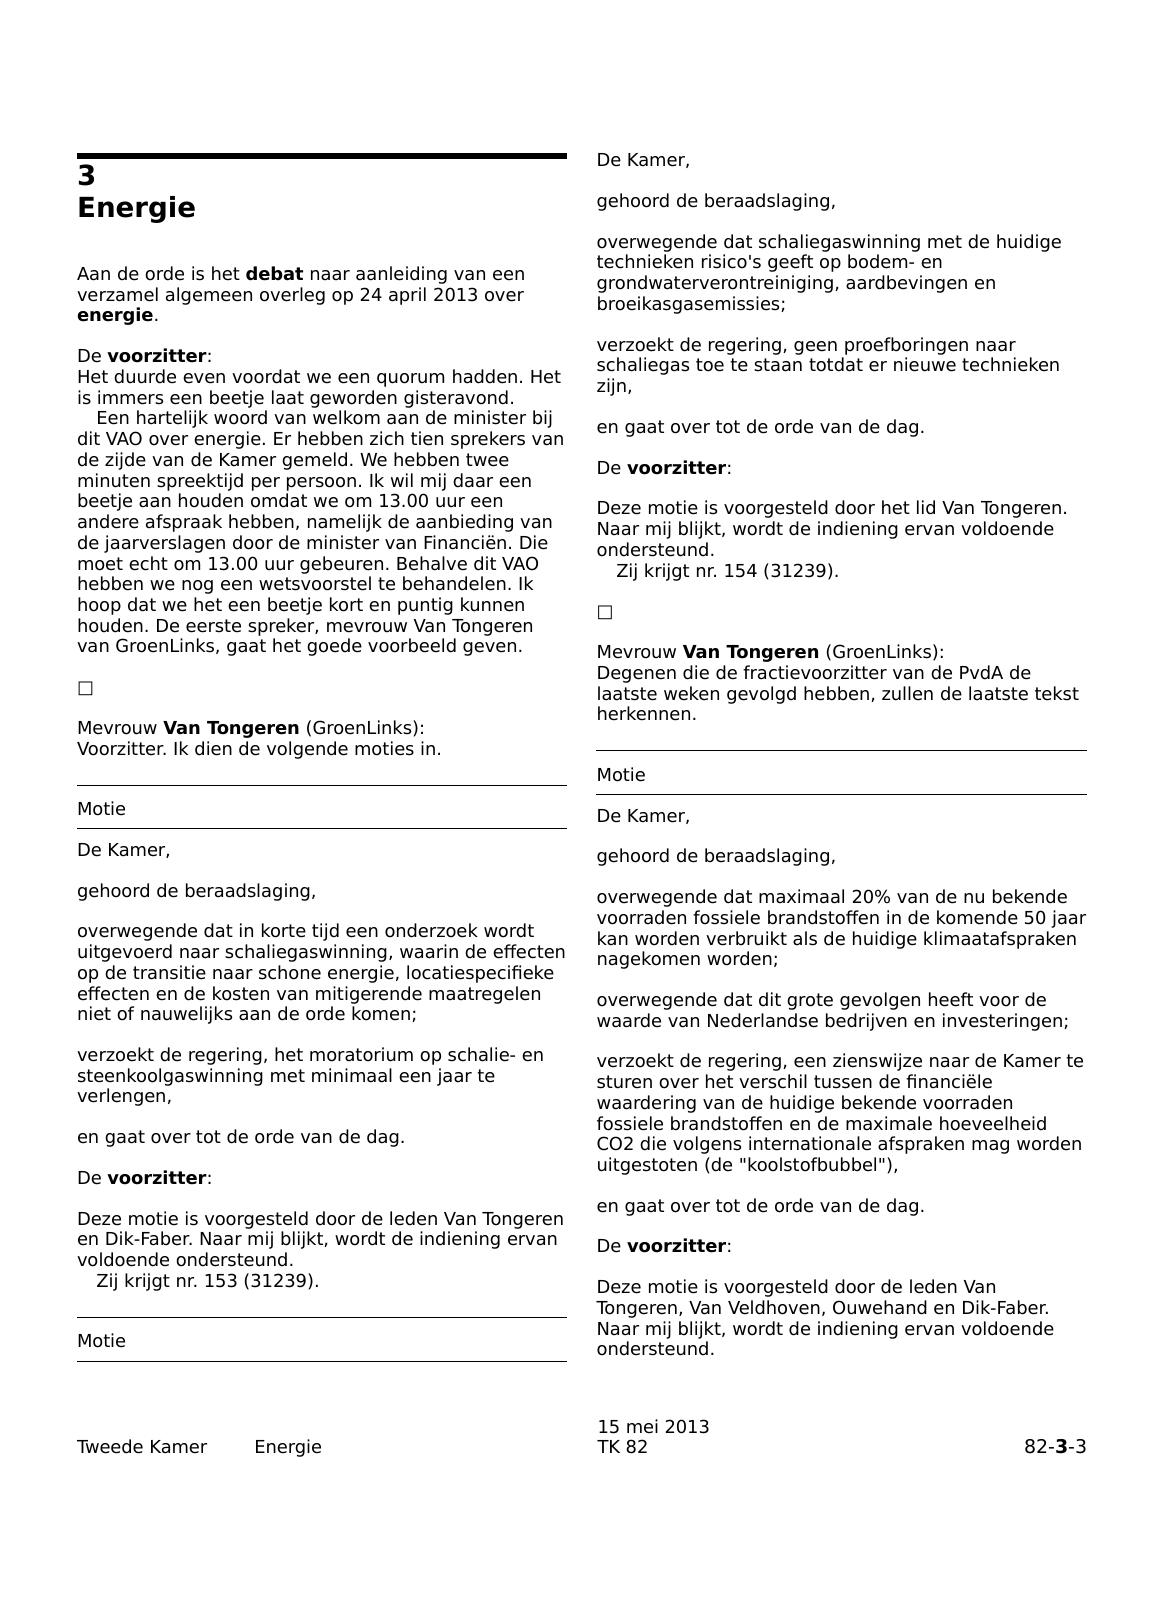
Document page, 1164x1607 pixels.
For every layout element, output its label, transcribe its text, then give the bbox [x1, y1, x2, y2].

text Mevrouw Van Tongeren (GroenLinks): [596, 642, 1087, 663]
text Het duurde even voordat we een quorum hadden. Het is immers een beetje laat geworden gisteravond. [77, 367, 567, 408]
text Degenen die de fractievoorzitter van de PvdA de laatste weken gevolgd hebben, zullen de laatste tekst herkennen. [596, 663, 1087, 725]
text Motie [77, 1331, 567, 1352]
text Zij krijgt nr. 153 (31239). [77, 1271, 567, 1291]
text overwegende dat in korte tijd een onderzoek wordt uitgevoerd naar schaliegaswinning, waarin de effecten op de transitie naar schone energie, locatiespecifieke effecten en de kosten van mitigerende maatregelen niet of nauwelijks aan de orde komen; [77, 921, 567, 1025]
text overwegende dat dit grote gevolgen heeft voor de waarde van Nederlandse bedrijven en investeringen; [596, 990, 1087, 1031]
text gehoord de beraadslaging, [596, 191, 1087, 212]
text Aan de orde is het debat naar aanleiding van een verzamel algemeen overleg op 24 april 2013 over energie. [77, 264, 567, 326]
text Deze motie is voorgesteld door de leden Van Tongeren en Dik-Faber. Naar mij blijkt, wordt de indiening ervan voldoende ondersteund. [77, 1208, 567, 1271]
text De Kamer, [596, 150, 1087, 171]
text overwegende dat maximaal 20% van de nu bekende voorraden fossiele brandstoffen in de komende 50 jaar kan worden verbruikt als de huidige klimaatafspraken nagekomen worden; [596, 887, 1087, 970]
text en gaat over tot de orde van de dag. [596, 417, 1087, 437]
text De voorzitter: [596, 457, 1087, 478]
text De voorzitter: [77, 346, 567, 367]
text Motie [596, 765, 1087, 785]
text en gaat over tot de orde van de dag. [77, 1127, 567, 1148]
text gehoord de beraadslaging, [596, 846, 1087, 867]
text gehoord de beraadslaging, [77, 881, 567, 901]
text verzoekt de regering, geen proefboringen naar schaliegas toe te staan totdat er nieuwe technieken zijn, [596, 334, 1087, 397]
text Mevrouw Van Tongeren (GroenLinks): [77, 718, 567, 738]
text De voorzitter: [596, 1236, 1087, 1257]
text □ [596, 601, 1087, 622]
text Deze motie is voorgesteld door de leden Van Tongeren, Van Veldhoven, Ouwehand en Dik-Faber. Naar mij blijkt, wordt de indiening ervan voldoende ondersteund. [596, 1277, 1087, 1360]
text □ [77, 677, 567, 698]
text De Kamer, [596, 805, 1087, 826]
text en gaat over tot de orde van de dag. [596, 1196, 1087, 1216]
text Deze motie is voorgesteld door het lid Van Tongeren. Naar mij blijkt, wordt de indiening ervan voldoende ondersteund. [596, 498, 1087, 560]
text Voorzitter. Ik dien de volgende moties in. [77, 738, 567, 759]
text De voorzitter: [77, 1168, 567, 1188]
text verzoekt de regering, een zienswijze naar de Kamer te sturen over het verschil tussen de financiële waardering van de huidige bekende voorraden fossiele brandstoffen en de maximale hoeveelheid CO2 die volgens internationale afspraken mag worden uitgestoten (de "koolstofbubbel"), [596, 1051, 1087, 1176]
text Zij krijgt nr. 154 (31239). [596, 560, 1087, 581]
text overwegende dat schaliegaswinning met de huidige technieken risico's geeft op bodem- en grondwaterverontreiniging, aardbevingen en broeikasgasemissies; [596, 232, 1087, 314]
text verzoekt de regering, het moratorium op schalie- en steenkoolgaswinning met minimaal een jaar te verlengen, [77, 1045, 567, 1107]
title 3 Energie [77, 159, 567, 224]
text Motie [77, 799, 567, 820]
text Een hartelijk woord van welkom aan de minister bij dit VAO over energie. Er hebben zich tien sprekers van de zijde van de Kamer gemeld. We hebben twee minuten spreektijd per persoon. Ik wil mij daar een beetje aan houden omdat we om 13.00 uur een andere afspraak hebben, namelijk de aanbieding van de jaarverslagen door de minister van Financiën. Die moet echt om 13.00 uur gebeuren. Behalve dit VAO hebben we nog een wetsvoorstel te behandelen. Ik hoop dat we het een beetje kort en puntig kunnen houden. De eerste spreker, mevrouw Van Tongeren van GroenLinks, gaat het goede voorbeeld geven. [77, 408, 567, 657]
text De Kamer, [77, 840, 567, 861]
